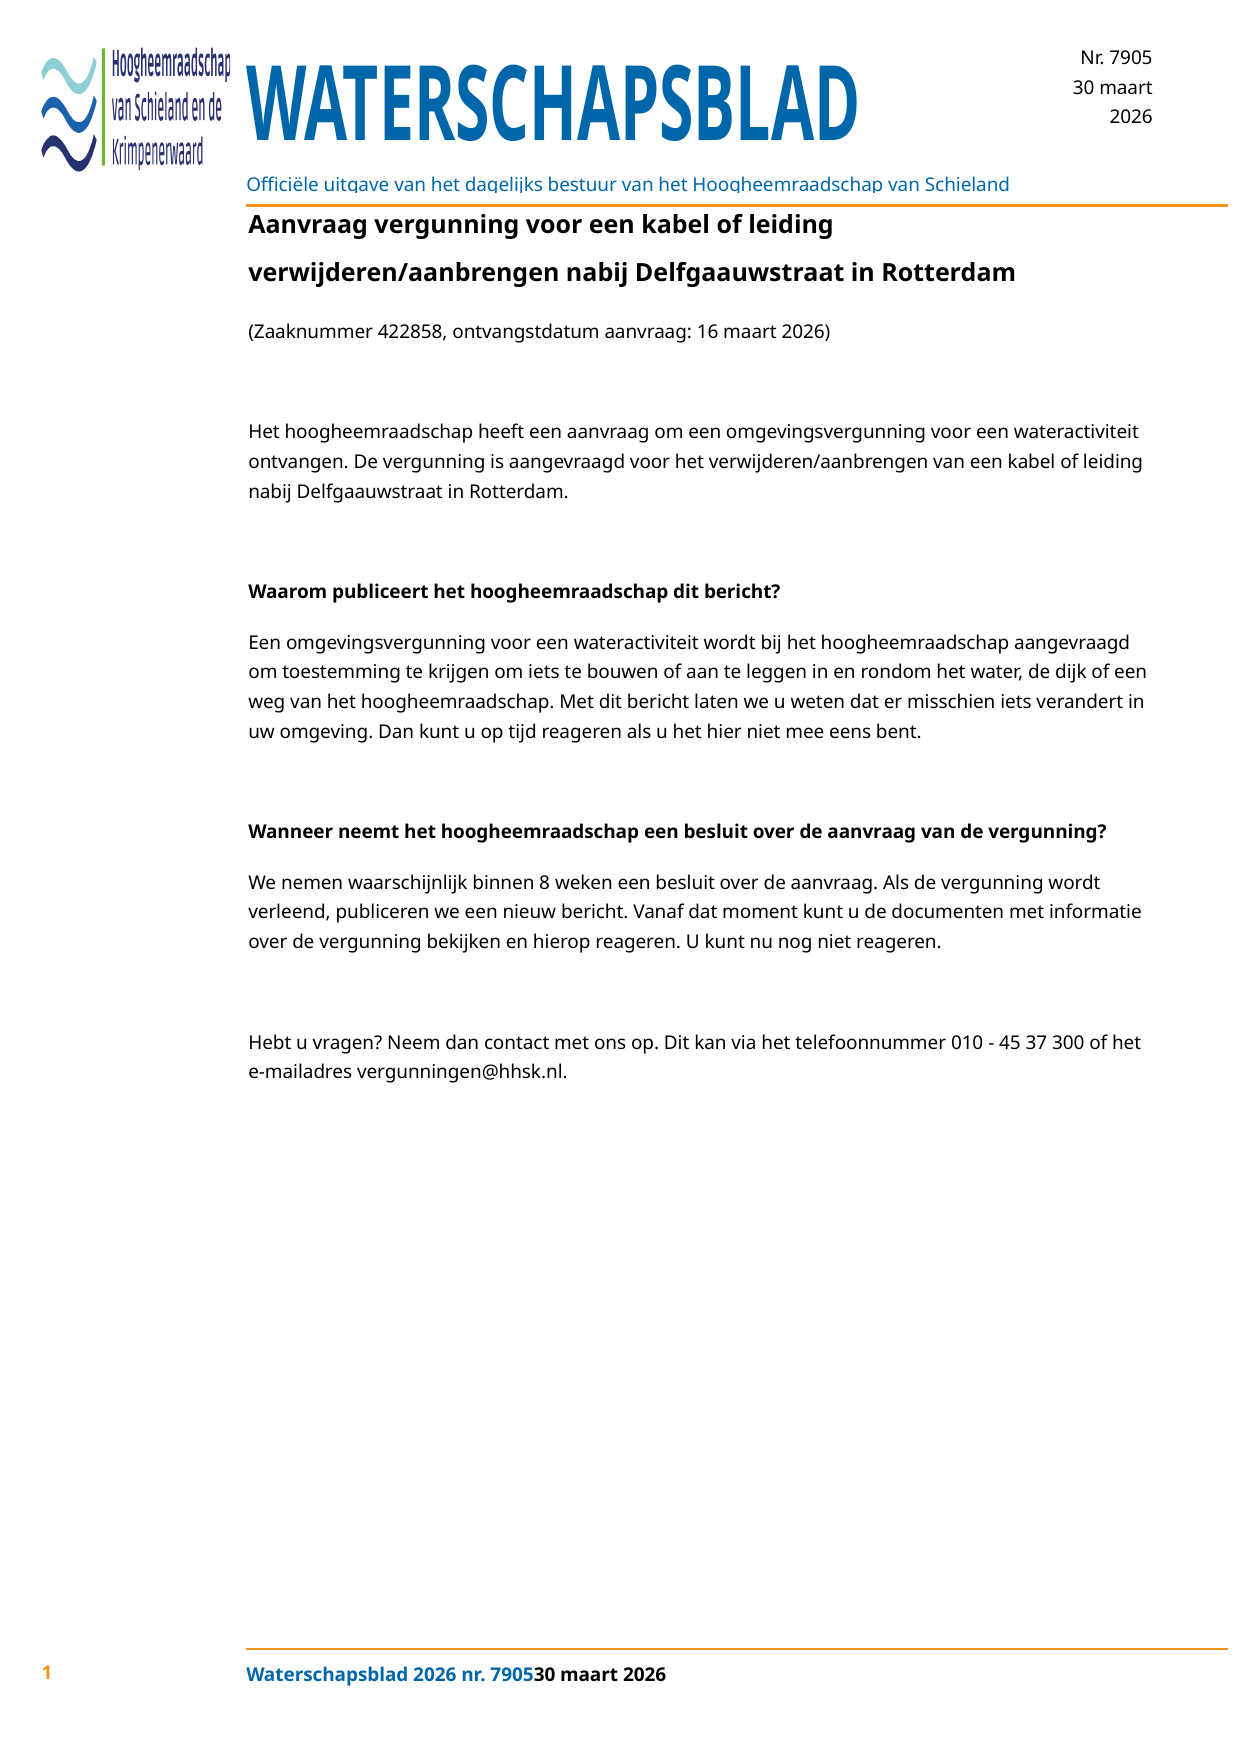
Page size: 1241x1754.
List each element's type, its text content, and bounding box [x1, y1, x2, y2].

picture [41, 47, 231, 172]
text Hebt u vragen? Neem dan contact met ons op. Dit kan via het telefoonnummer 010 - 45 37 300 of het e-mailadres vergunningen@hhsk.nl. [248, 1029, 1152, 1084]
text Het hoogheemraadschap heeft een aanvraag om een omgevingsvergunning voor een wateractiviteit ontvangen. De vergunning is aangevraagd voor het verwijderen/aanbrengen van een kabel of leiding nabij Delfgaauwstraat in Rotterdam. [248, 419, 1152, 504]
text Aanvraag vergunning voor een kabel of leiding verwijderen/aanbrengen nabij Delfgaauwstraat in Rotterdam [248, 207, 1152, 288]
text We nemen waarschijnlijk binnen 8 weken een besluit over de aanvraag. Als de vergunning wordt verleend, publiceren we een nieuw bericht. Vanaf dat moment kunt u de documenten met informatie over de vergunning bekijken en hierop reageren. U kunt nu nog niet reageren. [248, 869, 1152, 954]
text Een omgevingsvergunning voor een wateractiviteit wordt bij het hoogheemraadschap aangevraagd om toestemming te krijgen om iets te bouwen of aan te leggen in en rondom het water, de dijk of een weg van het hoogheemraadschap. Met dit bericht laten we u weten dat er misschien iets verandert in uw omgeving. Dan kunt u op tijd reageren als u het hier niet mee eens bent. [248, 629, 1152, 744]
text (Zaaknummer 422858, ontvangstdatum aanvraag: 16 maart 2026) [248, 318, 1152, 344]
text Waarom publiceert het hoogheemraadschap dit bericht? [248, 579, 1152, 604]
text Wanneer neemt het hoogheemraadschap een besluit over de aanvraag van de vergunning? [248, 819, 1152, 844]
